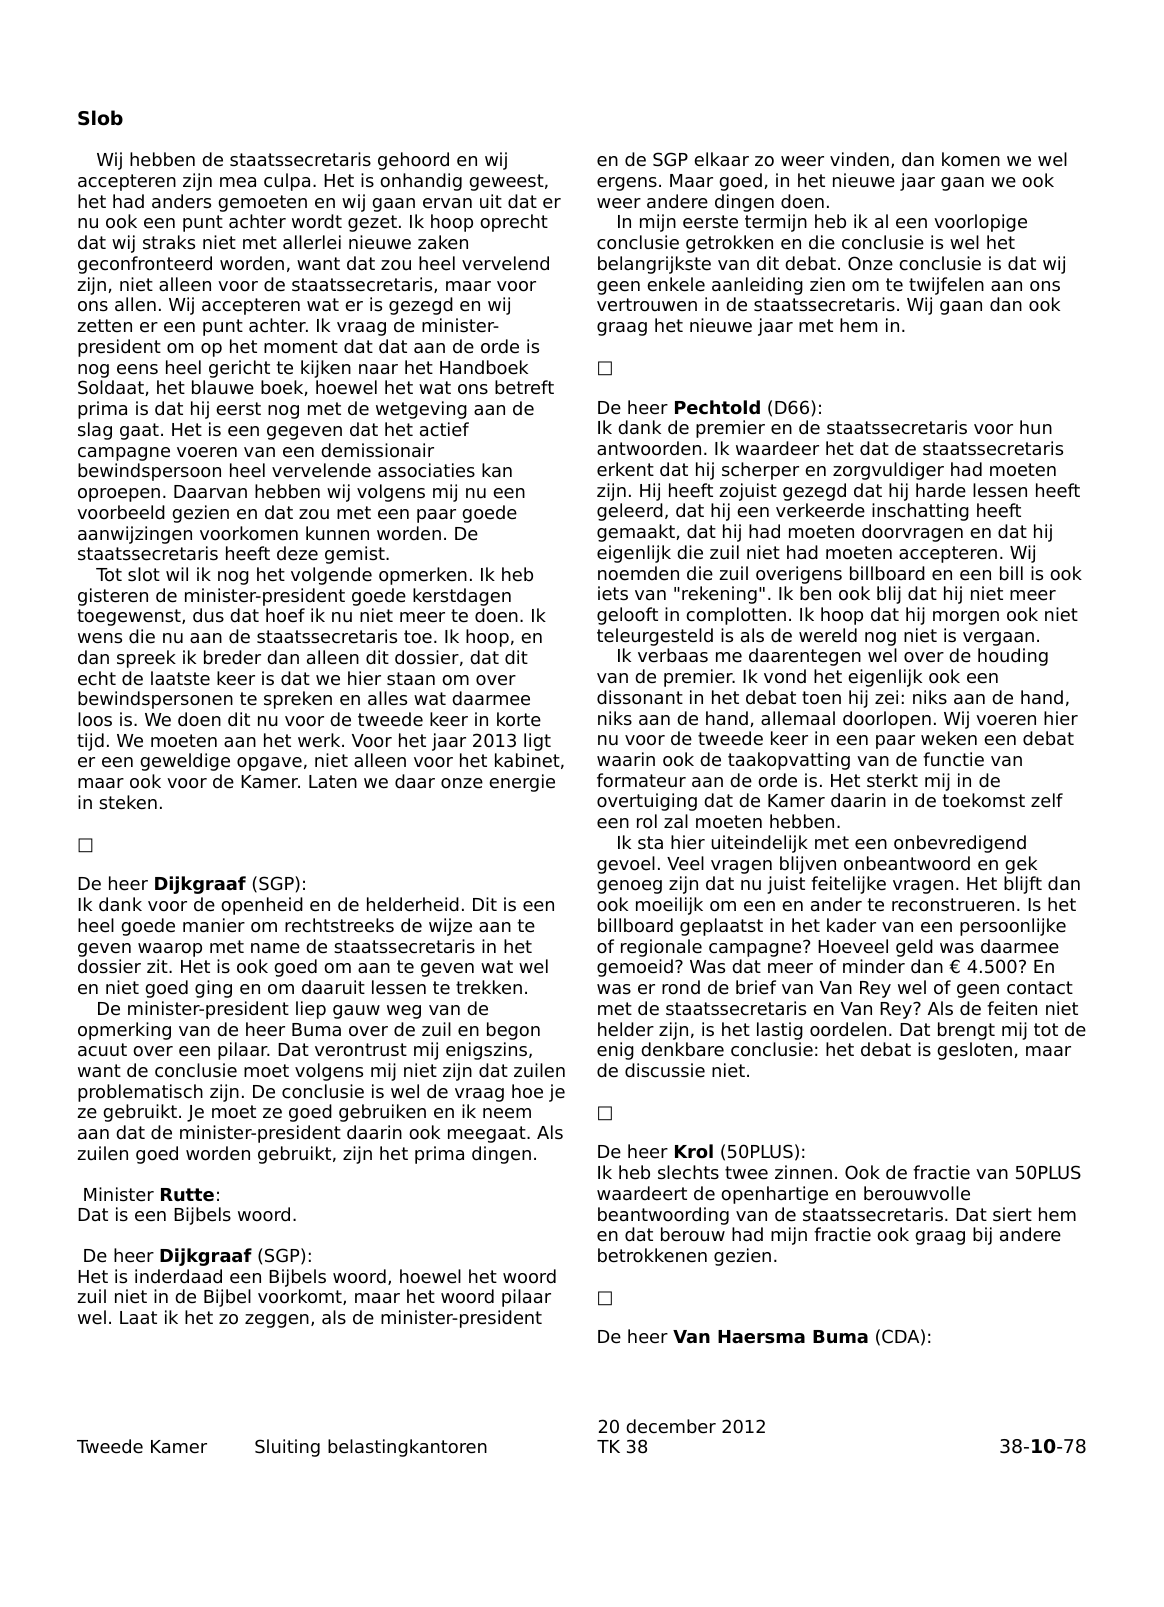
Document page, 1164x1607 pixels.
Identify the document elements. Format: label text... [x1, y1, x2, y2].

text Ik dank voor de openheid en de helderheid. Dit is een heel goede manier om rechtstreeks de wijze aan te geven waarop met name de staatssecretaris in het dossier zit. Het is ook goed om aan te geven wat wel en niet goed ging en om daaruit lessen te trekken. [77, 895, 567, 999]
text □ [596, 1287, 1087, 1307]
text □ [596, 1102, 1087, 1122]
text en de SGP elkaar zo weer vinden, dan komen we wel ergens. Maar goed, in het nieuwe jaar gaan we ook weer andere dingen doen. [596, 150, 1087, 212]
text De heer Dijkgraaf (SGP): [77, 1246, 567, 1267]
text □ [77, 833, 567, 854]
text De heer Van Haersma Buma (CDA): [596, 1327, 1087, 1348]
text Het is inderdaad een Bijbels woord, hoewel het woord zuil niet in de Bijbel voorkomt, maar het woord pilaar wel. Laat ik het zo zeggen, als de minister-president [77, 1267, 567, 1329]
text De minister-president liep gauw weg van de opmerking van de heer Buma over de zuil en begon acuut over een pilaar. Dat verontrust mij enigszins, want de conclusie moet volgens mij niet zijn dat zuilen problematisch zijn. De conclusie is wel de vraag hoe je ze gebruikt. Je moet ze goed gebruiken en ik neem aan dat de minister-president daarin ook meegaat. Als zuilen goed worden gebruikt, zijn het prima dingen. [77, 999, 567, 1164]
text De heer Krol (50PLUS): [596, 1142, 1087, 1163]
text De heer Pechtold (D66): [596, 397, 1087, 418]
text Dat is een Bijbels woord. [77, 1205, 567, 1226]
text □ [596, 357, 1087, 377]
text Tot slot wil ik nog het volgende opmerken. Ik heb gisteren de minister-president goede kerstdagen toegewenst, dus dat hoef ik nu niet meer te doen. Ik wens die nu aan de staatssecretaris toe. Ik hoop, en dan spreek ik breder dan alleen dit dossier, dat dit echt de laatste keer is dat we hier staan om over bewindspersonen te spreken en alles wat daarmee loos is. We doen dit nu voor de tweede keer in korte tijd. We moeten aan het werk. Voor het jaar 2013 ligt er een geweldige opgave, niet alleen voor het kabinet, maar ook voor de Kamer. Laten we daar onze energie in steken. [77, 565, 567, 813]
text Ik verbaas me daarentegen wel over de houding van de premier. Ik vond het eigenlijk ook een dissonant in het debat toen hij zei: niks aan de hand, niks aan de hand, allemaal doorlopen. Wij voeren hier nu voor de tweede keer in een paar weken een debat waarin ook de taakopvatting van de functie van formateur aan de orde is. Het sterkt mij in de overtuiging dat de Kamer daarin in de toekomst zelf een rol zal moeten hebben. [596, 646, 1087, 833]
text Ik dank de premier en de staatssecretaris voor hun antwoorden. Ik waardeer het dat de staatssecretaris erkent dat hij scherper en zorgvuldiger had moeten zijn. Hij heeft zojuist gezegd dat hij harde lessen heeft geleerd, dat hij een verkeerde inschatting heeft gemaakt, dat hij had moeten doorvragen en dat hij eigenlijk die zuil niet had moeten accepteren. Wij noemden die zuil overigens billboard en een bill is ook iets van "rekening". Ik ben ook blij dat hij niet meer gelooft in complotten. Ik hoop dat hij morgen ook niet teleurgesteld is als de wereld nog niet is vergaan. [596, 418, 1087, 646]
text Wij hebben de staatssecretaris gehoord en wij accepteren zijn mea culpa. Het is onhandig geweest, het had anders gemoeten en wij gaan ervan uit dat er nu ook een punt achter wordt gezet. Ik hoop oprecht dat wij straks niet met allerlei nieuwe zaken geconfronteerd worden, want dat zou heel vervelend zijn, niet alleen voor de staatssecretaris, maar voor ons allen. Wij accepteren wat er is gezegd en wij zetten er een punt achter. Ik vraag de minister-president om op het moment dat dat aan de orde is nog eens heel gericht te kijken naar het Handboek Soldaat, het blauwe boek, hoewel het wat ons betreft prima is dat hij eerst nog met de wetgeving aan de slag gaat. Het is een gegeven dat het actief campagne voeren van een demissionair bewindspersoon heel vervelende associaties kan oproepen. Daarvan hebben wij volgens mij nu een voorbeeld gezien en dat zou met een paar goede aanwijzingen voorkomen kunnen worden. De staatssecretaris heeft deze gemist. [77, 150, 567, 565]
text Ik sta hier uiteindelijk met een onbevredigend gevoel. Veel vragen blijven onbeantwoord en gek genoeg zijn dat nu juist feitelijke vragen. Het blijft dan ook moeilijk om een en ander te reconstrueren. Is het billboard geplaatst in het kader van een persoonlijke of regionale campagne? Hoeveel geld was daarmee gemoeid? Was dat meer of minder dan € 4.500? En was er rond de brief van Van Rey wel of geen contact met de staatssecretaris en Van Rey? Als de feiten niet helder zijn, is het lastig oordelen. Dat brengt mij tot de enig denkbare conclusie: het debat is gesloten, maar de discussie niet. [596, 833, 1087, 1082]
text Minister Rutte: [77, 1184, 567, 1205]
text De heer Dijkgraaf (SGP): [77, 874, 567, 895]
text Ik heb slechts twee zinnen. Ook de fractie van 50PLUS waardeert de openhartige en berouwvolle beantwoording van de staatssecretaris. Dat siert hem en dat berouw had mijn fractie ook graag bij andere betrokkenen gezien. [596, 1163, 1087, 1267]
text In mijn eerste termijn heb ik al een voorlopige conclusie getrokken en die conclusie is wel het belangrijkste van dit debat. Onze conclusie is dat wij geen enkele aanleiding zien om te twijfelen aan ons vertrouwen in de staatssecretaris. Wij gaan dan ook graag het nieuwe jaar met hem in. [596, 212, 1087, 337]
